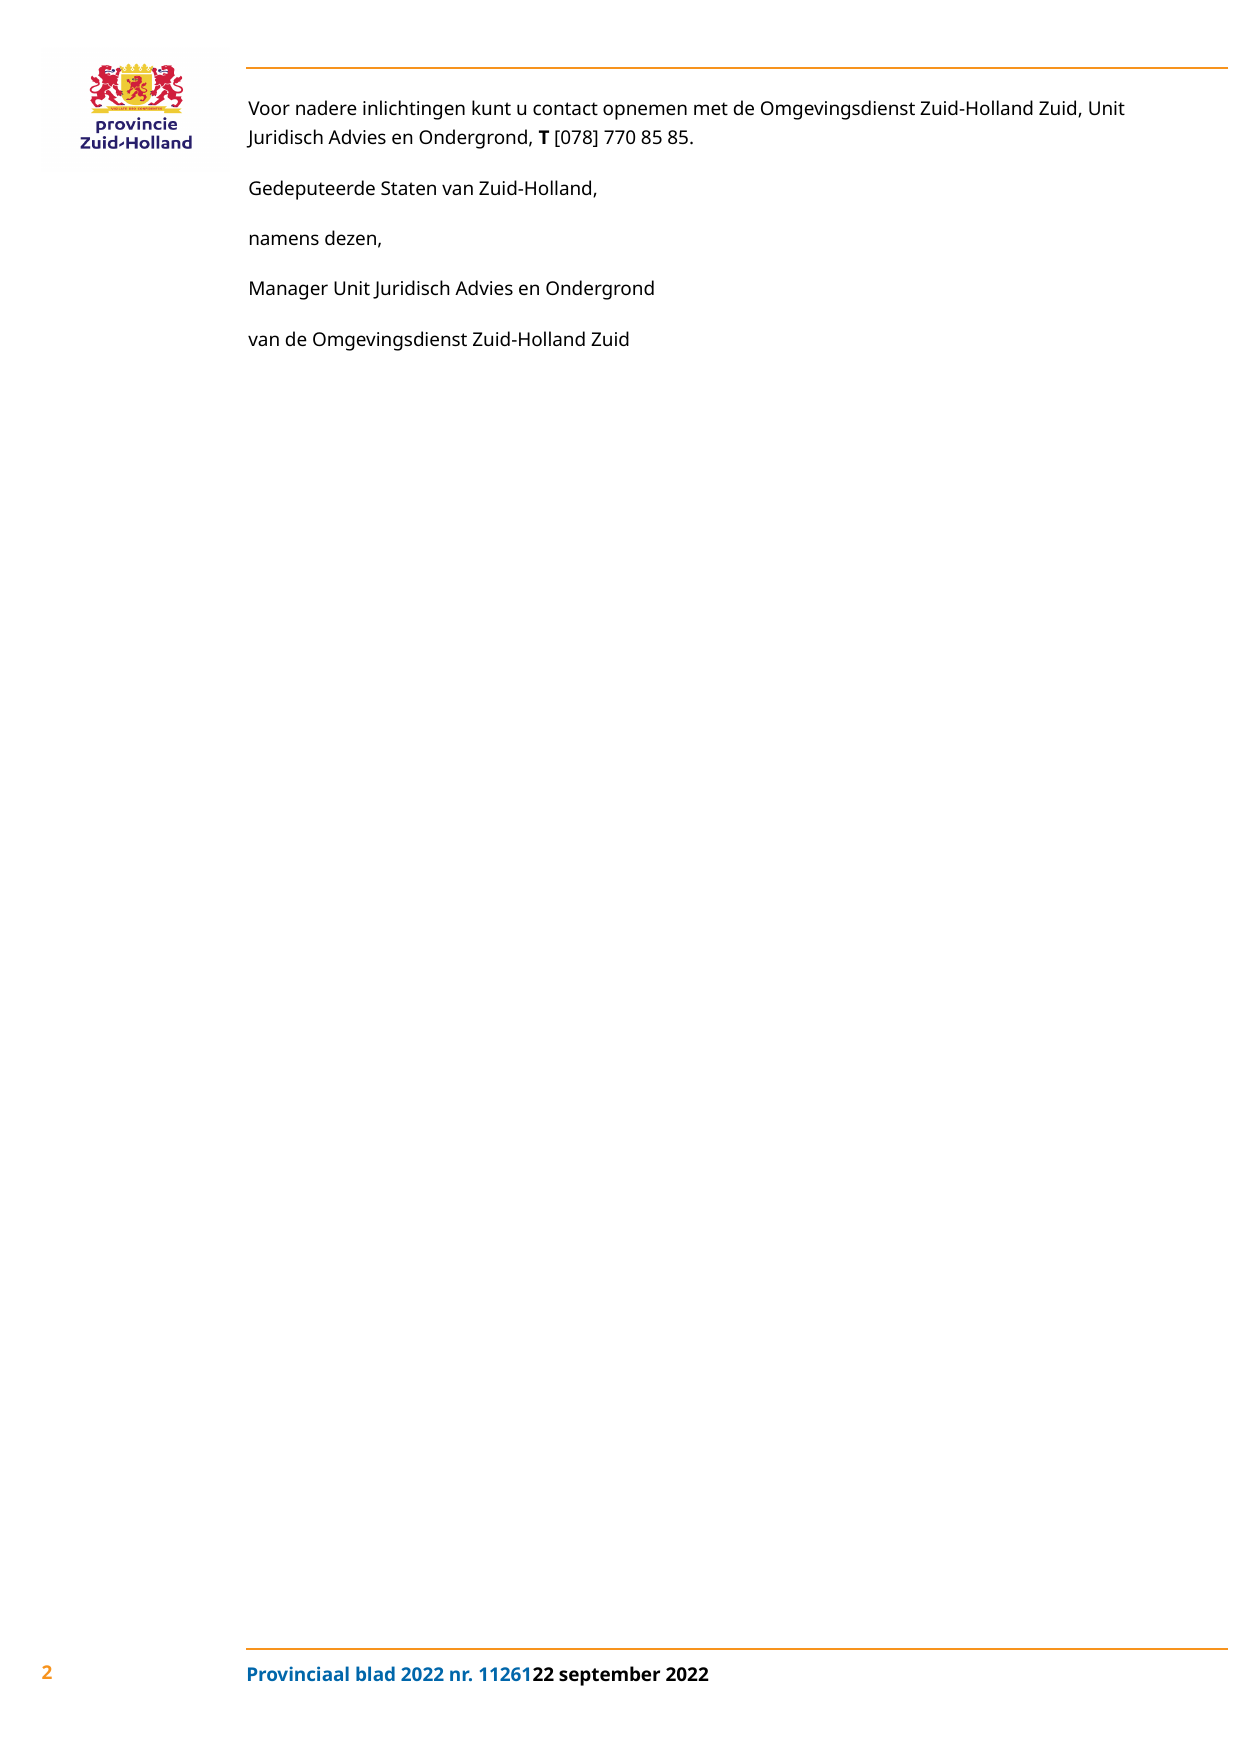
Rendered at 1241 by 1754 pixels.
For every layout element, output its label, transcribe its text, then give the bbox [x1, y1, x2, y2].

picture [41, 47, 231, 172]
text namens dezen, [248, 225, 1152, 251]
text Gedeputeerde Staten van Zuid-Holland, [248, 175, 1152, 201]
text Manager Unit Juridisch Advies en Ondergrond [248, 276, 1152, 301]
text Voor nadere inlichtingen kunt u contact opnemen met de Omgevingsdienst Zuid-Holland Zuid, Unit Juridisch Advies en Ondergrond, T [078] 770 85 85. [248, 95, 1152, 150]
text van de Omgevingsdienst Zuid-Holland Zuid [248, 326, 1152, 352]
